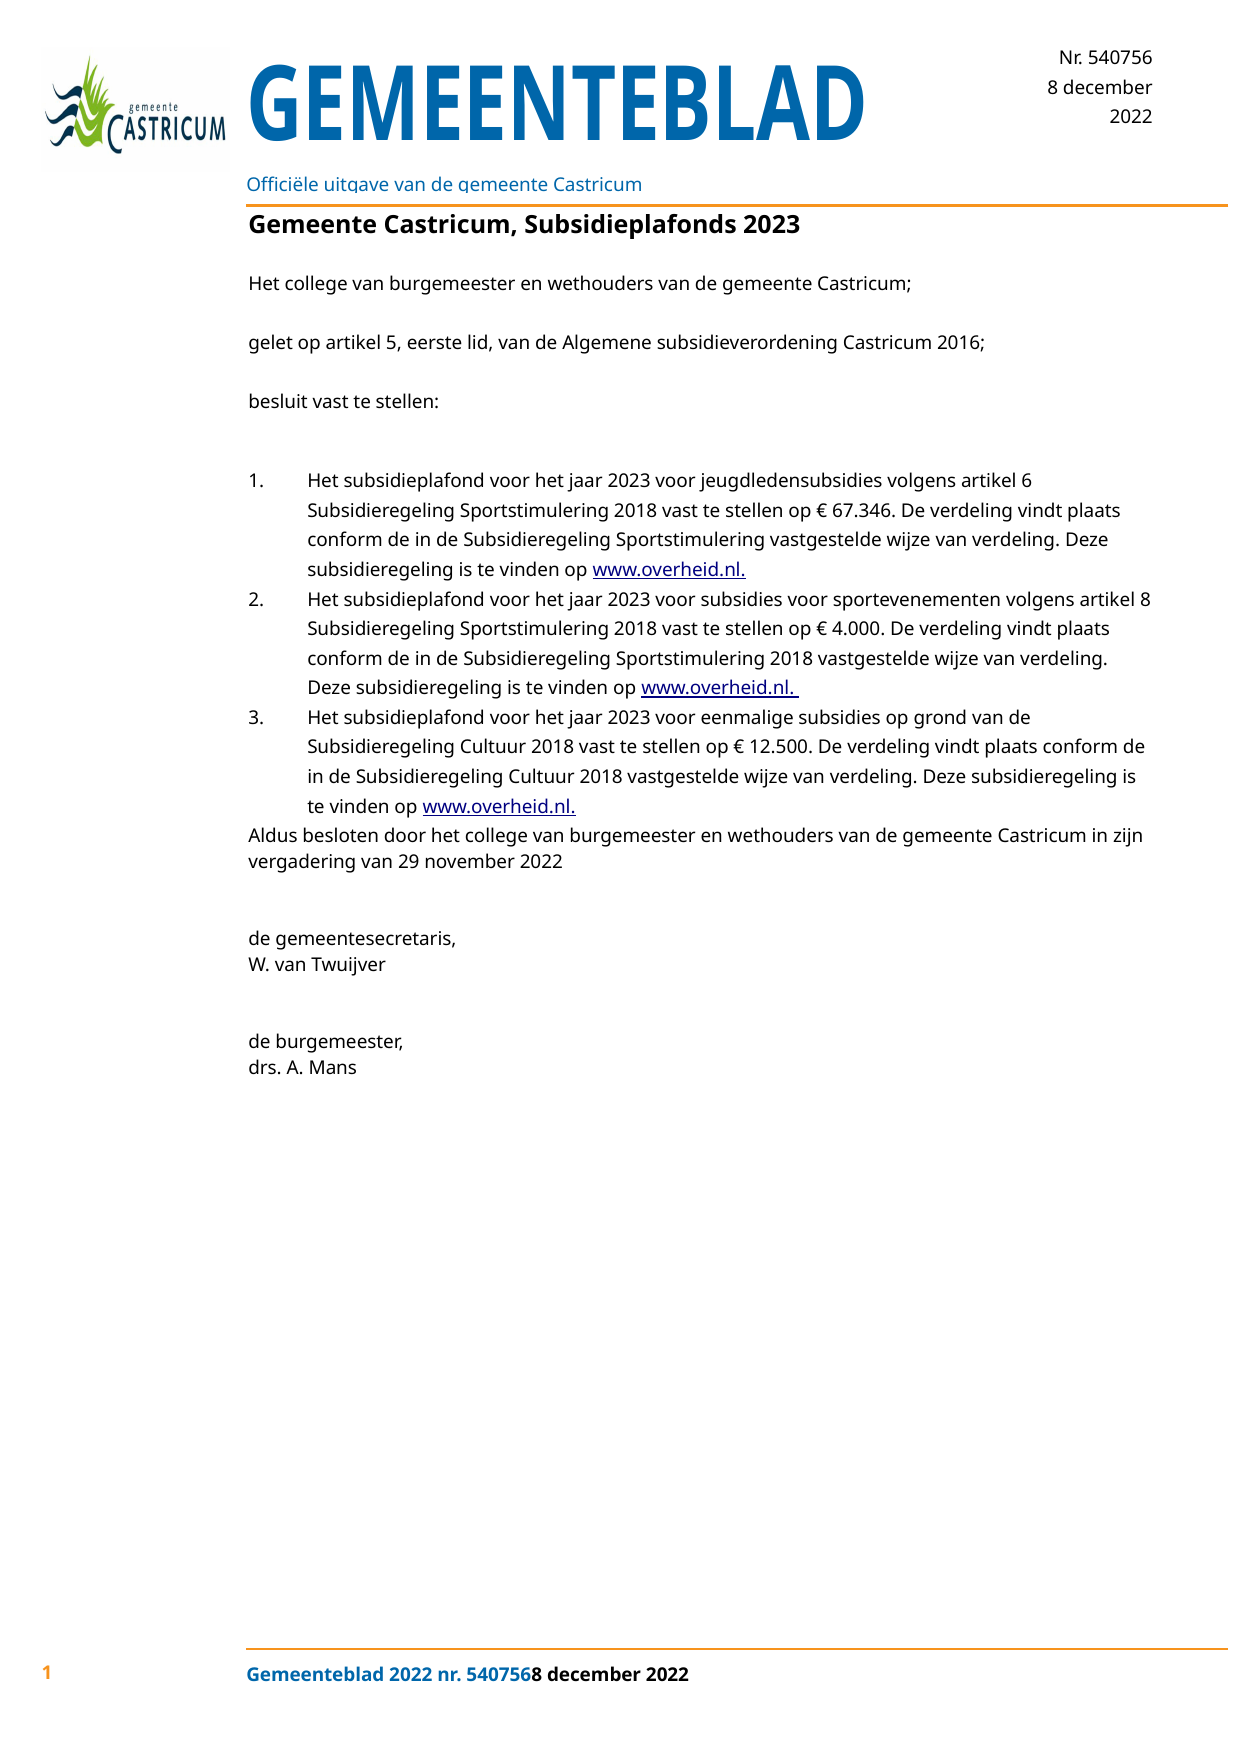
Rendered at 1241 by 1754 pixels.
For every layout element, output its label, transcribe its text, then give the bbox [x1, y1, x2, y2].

text besluit vast te stellen: [248, 389, 1152, 414]
text gelet op artikel 5, eerste lid, van de Algemene subsidieverordening Castricum 2016; [248, 329, 1152, 355]
text Aldus besloten door het college van burgemeester en wethouders van de gemeente Castricum in zijn vergadering van 29 november 2022 [248, 822, 1152, 874]
list Het subsidieplafond voor het jaar 2023 voor jeugdledensubsidies volgens artikel 6 Subsidieregeling Sportstimulering 2018 vast te stellen op € 67.346. De verdeling vindt plaats conform de in de Subsidieregeling Sportstimulering vastgestelde wijze van verdeling. Deze subsidieregeling is te vinden op www.overheid.nl. [248, 467, 1152, 582]
text Gemeente Castricum, Subsidieplafonds 2023 [248, 207, 1152, 241]
picture [41, 47, 231, 172]
text de burgemeester, [248, 1028, 1152, 1054]
text drs. A. Mans [248, 1054, 1152, 1080]
list Het subsidieplafond voor het jaar 2023 voor eenmalige subsidies op grond van de Subsidieregeling Cultuur 2018 vast te stellen op € 12.500. De verdeling vindt plaats conform de in de Subsidieregeling Cultuur 2018 vastgestelde wijze van verdeling. Deze subsidieregeling is te vinden op www.overheid.nl. [248, 704, 1152, 819]
text W. van Twuijver [248, 951, 1152, 977]
text Het college van burgemeester en wethouders van de gemeente Castricum; [248, 270, 1152, 296]
list Het subsidieplafond voor het jaar 2023 voor subsidies voor sportevenementen volgens artikel 8 Subsidieregeling Sportstimulering 2018 vast te stellen op € 4.000. De verdeling vindt plaats conform de in de Subsidieregeling Sportstimulering 2018 vastgestelde wijze van verdeling. Deze subsidieregeling is te vinden op www.overheid.nl. [248, 586, 1152, 700]
text de gemeentesecretaris, [248, 925, 1152, 951]
